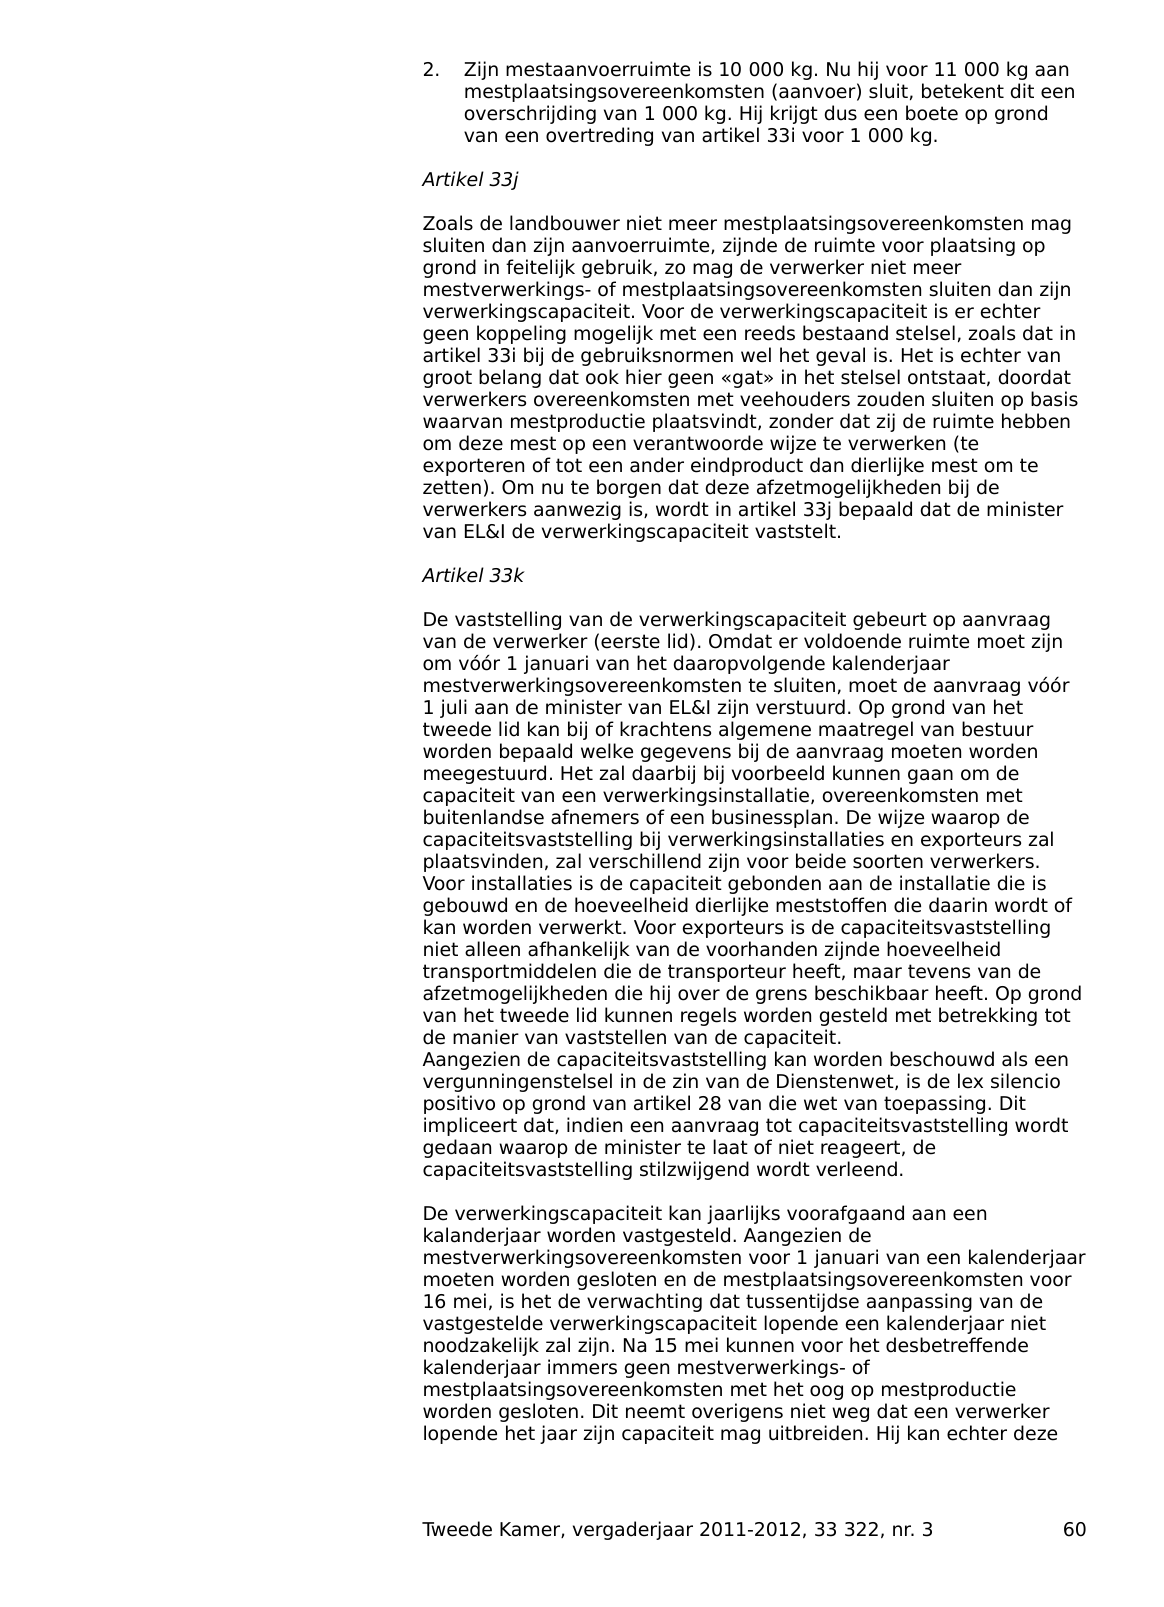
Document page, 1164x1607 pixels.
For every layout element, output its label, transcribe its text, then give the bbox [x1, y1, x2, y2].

text 2. Zijn mestaanvoerruimte is 10 000 kg. Nu hij voor 11 000 kg aan mestplaatsingsovereenkomsten (aanvoer) sluit, betekent dit een overschrijding van 1 000 kg. Hij krijgt dus een boete op grond van een overtreding van artikel 33i voor 1 000 kg. [422, 59, 1087, 147]
subtitle Artikel 33j [422, 169, 1087, 191]
subtitle Artikel 33k [422, 565, 1087, 587]
text Aangezien de capaciteitsvaststelling kan worden beschouwd als een vergunningenstelsel in de zin van de Dienstenwet, is de lex silencio positivo op grond van artikel 28 van die wet van toepassing. Dit impliceert dat, indien een aanvraag tot capaciteitsvaststelling wordt gedaan waarop de minister te laat of niet reageert, de capaciteitsvaststelling stilzwijgend wordt verleend. [422, 1049, 1087, 1181]
text De verwerkingscapaciteit kan jaarlijks voorafgaand aan een kalanderjaar worden vastgesteld. Aangezien de mestverwerkingsovereenkomsten voor 1 januari van een kalenderjaar moeten worden gesloten en de mestplaatsingsovereenkomsten voor 16 mei, is het de verwachting dat tussentijdse aanpassing van de vastgestelde verwerkingscapaciteit lopende een kalenderjaar niet noodzakelijk zal zijn. Na 15 mei kunnen voor het desbetreffende kalenderjaar immers geen mestverwerkings- of mestplaatsingsovereenkomsten met het oog op mestproductie worden gesloten. Dit neemt overigens niet weg dat een verwerker lopende het jaar zijn capaciteit mag uitbreiden. Hij kan echter deze [422, 1203, 1087, 1445]
text De vaststelling van de verwerkingscapaciteit gebeurt op aanvraag van de verwerker (eerste lid). Omdat er voldoende ruimte moet zijn om vóór 1 januari van het daaropvolgende kalenderjaar mestverwerkingsovereenkomsten te sluiten, moet de aanvraag vóór 1 juli aan de minister van EL&I zijn verstuurd. Op grond van het tweede lid kan bij of krachtens algemene maatregel van bestuur worden bepaald welke gegevens bij de aanvraag moeten worden meegestuurd. Het zal daarbij bij voorbeeld kunnen gaan om de capaciteit van een verwerkingsinstallatie, overeenkomsten met buitenlandse afnemers of een businessplan. De wijze waarop de capaciteitsvaststelling bij verwerkingsinstallaties en exporteurs zal plaatsvinden, zal verschillend zijn voor beide soorten verwerkers. Voor installaties is de capaciteit gebonden aan de installatie die is gebouwd en de hoeveelheid dierlijke meststoffen die daarin wordt of kan worden verwerkt. Voor exporteurs is de capaciteitsvaststelling niet alleen afhankelijk van de voorhanden zijnde hoeveelheid transportmiddelen die de transporteur heeft, maar tevens van de afzetmogelijkheden die hij over de grens beschikbaar heeft. Op grond van het tweede lid kunnen regels worden gesteld met betrekking tot de manier van vaststellen van de capaciteit. [422, 609, 1087, 1049]
text Zoals de landbouwer niet meer mestplaatsingsovereenkomsten mag sluiten dan zijn aanvoerruimte, zijnde de ruimte voor plaatsing op grond in feitelijk gebruik, zo mag de verwerker niet meer mestverwerkings- of mestplaatsingsovereenkomsten sluiten dan zijn verwerkingscapaciteit. Voor de verwerkingscapaciteit is er echter geen koppeling mogelijk met een reeds bestaand stelsel, zoals dat in artikel 33i bij de gebruiksnormen wel het geval is. Het is echter van groot belang dat ook hier geen «gat» in het stelsel ontstaat, doordat verwerkers overeenkomsten met veehouders zouden sluiten op basis waarvan mestproductie plaatsvindt, zonder dat zij de ruimte hebben om deze mest op een verantwoorde wijze te verwerken (te exporteren of tot een ander eindproduct dan dierlijke mest om te zetten). Om nu te borgen dat deze afzetmogelijkheden bij de verwerkers aanwezig is, wordt in artikel 33j bepaald dat de minister van EL&I de verwerkingscapaciteit vaststelt. [422, 213, 1087, 543]
